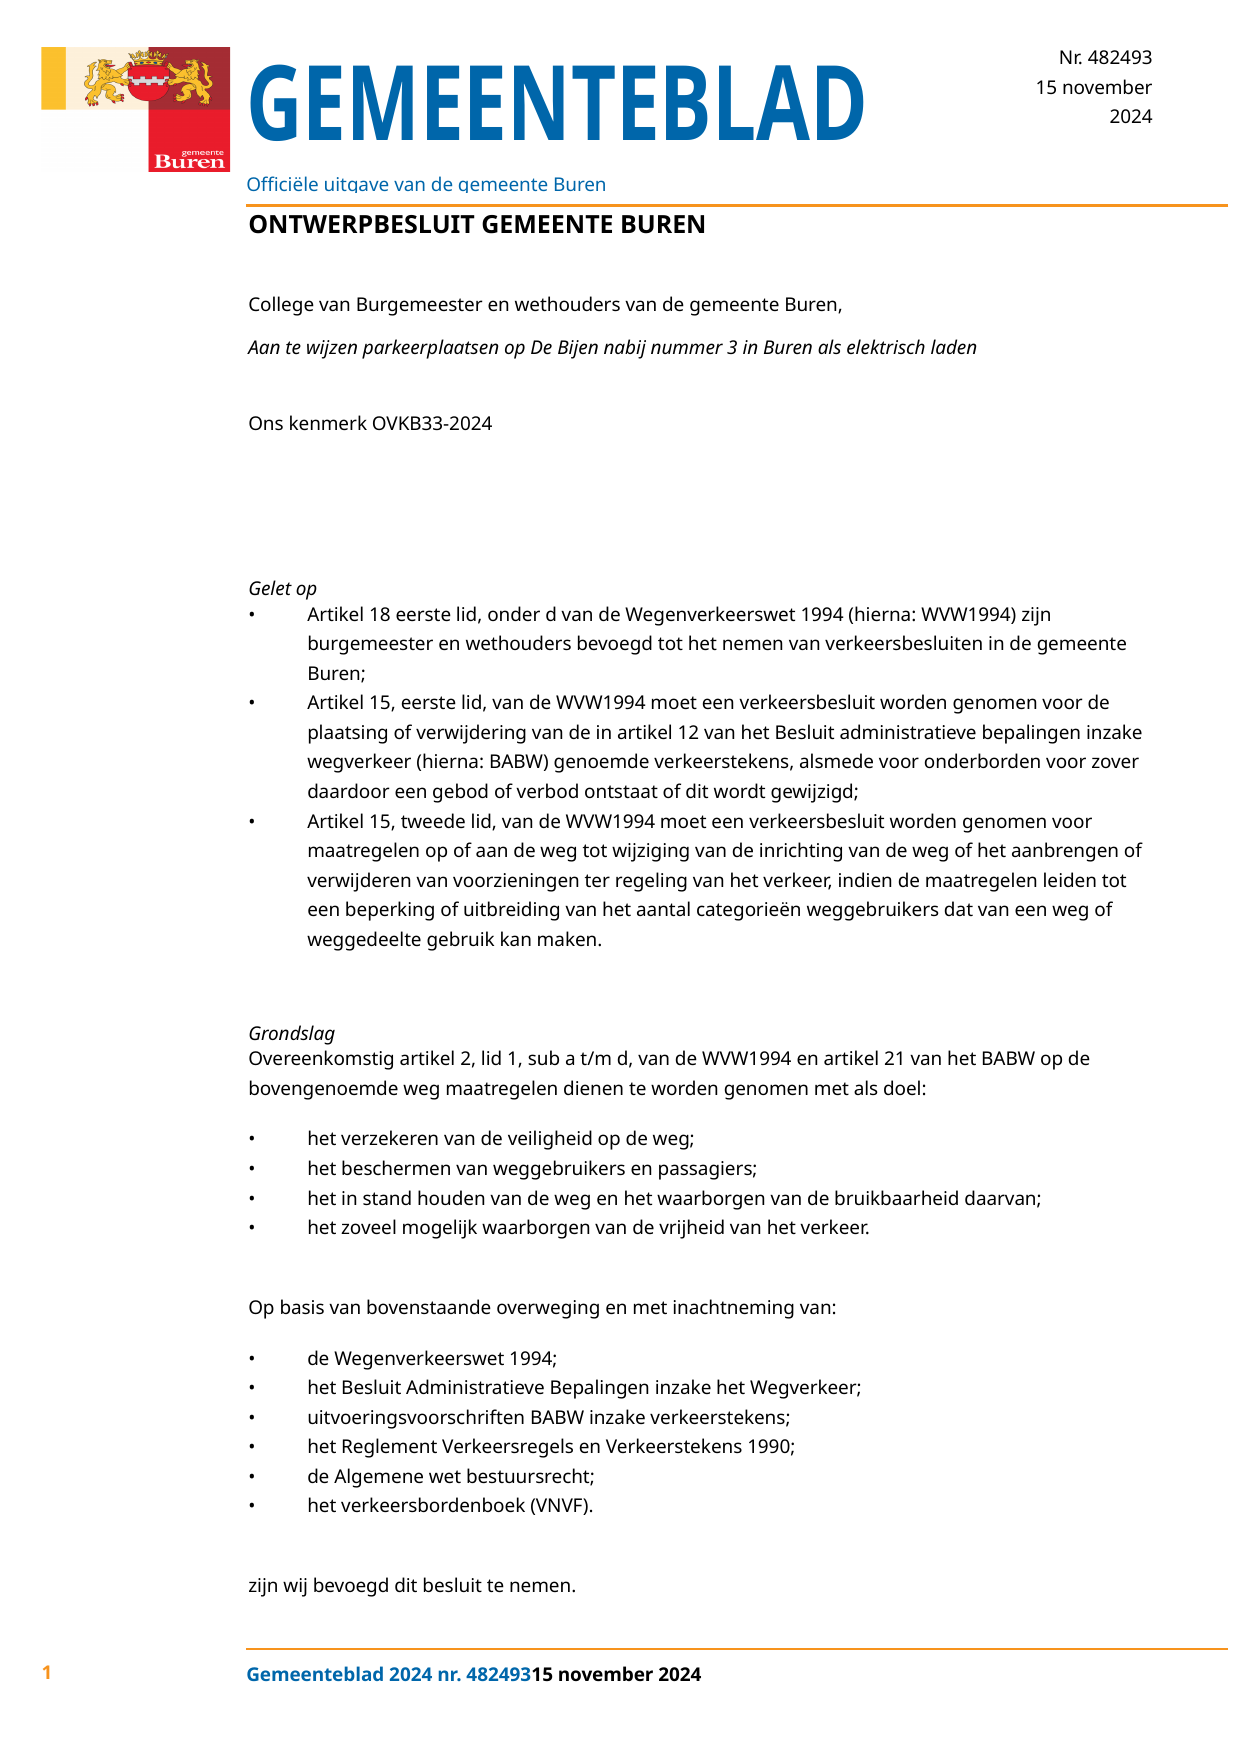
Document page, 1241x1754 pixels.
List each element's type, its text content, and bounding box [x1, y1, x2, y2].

list Artikel 15, tweede lid, van de WVW1994 moet een verkeersbesluit worden genomen voor maatregelen op of aan de weg tot wijziging van de inrichting van de weg of het aanbrengen of verwijderen van voorzieningen ter regeling van het verkeer, indien de maatregelen leiden tot een beperking of uitbreiding van het aantal categorieën weggebruikers dat van een weg of weggedeelte gebruik kan maken. [248, 808, 1152, 952]
list het Reglement Verkeersregels en Verkeerstekens 1990; [248, 1433, 1152, 1459]
text College van Burgemeester en wethouders van de gemeente Buren, [248, 291, 1152, 317]
list het zoveel mogelijk waarborgen van de vrijheid van het verkeer. [248, 1214, 1152, 1240]
list het verzekeren van de veiligheid op de weg; [248, 1126, 1152, 1151]
list Artikel 18 eerste lid, onder d van de Wegenverkeerswet 1994 (hierna: WVW1994) zijn burgemeester en wethouders bevoegd tot het nemen van verkeersbesluiten in de gemeente Buren; [248, 601, 1152, 686]
text Op basis van bovenstaande overweging en met inachtneming van: [248, 1294, 1152, 1320]
list het Besluit Administratieve Bepalingen inzake het Wegverkeer; [248, 1374, 1152, 1400]
text Gelet op [248, 575, 1152, 601]
text Overeenkomstig artikel 2, lid 1, sub a t/m d, van de WVW1994 en artikel 21 van het BABW op de bovengenoemde weg maatregelen dienen te worden genomen met als doel: [248, 1046, 1152, 1101]
list uitvoeringsvoorschriften BABW inzake verkeerstekens; [248, 1404, 1152, 1429]
text Grondslag [248, 1020, 1152, 1046]
list het in stand houden van de weg en het waarborgen van de bruikbaarheid daarvan; [248, 1185, 1152, 1210]
list de Algemene wet bestuursrecht; [248, 1463, 1152, 1489]
list het beschermen van weggebruikers en passagiers; [248, 1155, 1152, 1181]
text zijn wij bevoegd dit besluit te nemen. [248, 1573, 1152, 1598]
list Artikel 15, eerste lid, van de WVW1994 moet een verkeersbesluit worden genomen voor de plaatsing of verwijdering van de in artikel 12 van het Besluit administratieve bepalingen inzake wegverkeer (hierna: BABW) genoemde verkeerstekens, alsmede voor onderborden voor zover daardoor een gebod of verbod ontstaat of dit wordt gewijzigd; [248, 689, 1152, 804]
text Aan te wijzen parkeerplaatsen op De Bijen nabij nummer 3 in Buren als elektrisch laden [248, 334, 1152, 360]
list het verkeersbordenboek (VNVF). [248, 1493, 1152, 1518]
text Ons kenmerk OVKB33-2024 [248, 410, 1152, 436]
text ONTWERPBESLUIT GEMEENTE BUREN [248, 207, 1152, 241]
list de Wegenverkeerswet 1994; [248, 1345, 1152, 1370]
picture [41, 47, 231, 172]
